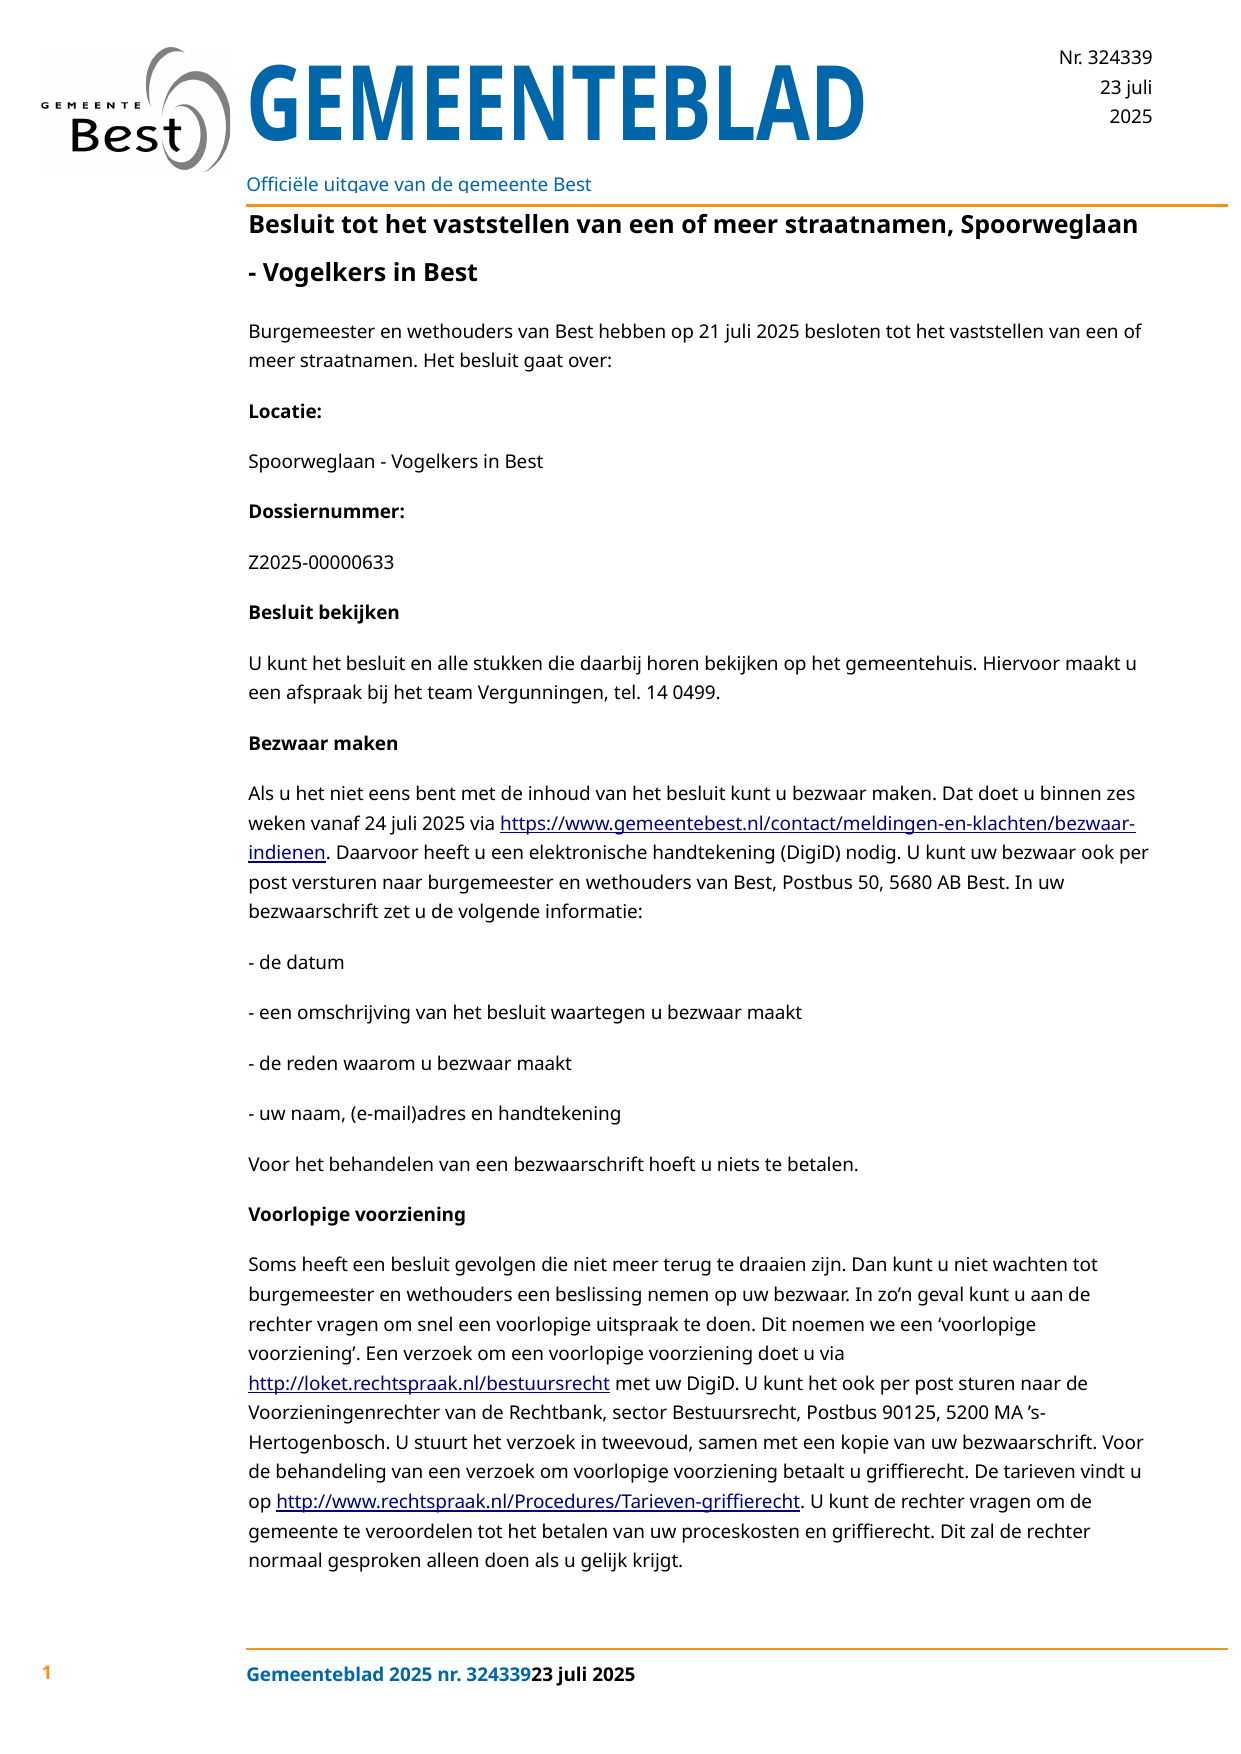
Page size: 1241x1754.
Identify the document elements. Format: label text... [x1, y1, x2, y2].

picture [41, 47, 231, 172]
text Voor het behandelen van een bezwaarschrift hoeft u niets te betalen. [248, 1151, 1152, 1177]
text Besluit tot het vaststellen van een of meer straatnamen, Spoorweglaan - Vogelkers in Best [248, 207, 1152, 288]
text Z2025-00000633 [248, 549, 1152, 575]
text Als u het niet eens bent met de inhoud van het besluit kunt u bezwaar maken. Dat doet u binnen zes weken vanaf 24 juli 2025 via https://www.gemeentebest.nl/contact/meldingen-en-klachten/bezwaar-indienen. Daarvoor heeft u een elektronische handtekening (DigiD) nodig. U kunt uw bezwaar ook per post versturen naar burgemeester en wethouders van Best, Postbus 50, 5680 AB Best. In uw bezwaarschrift zet u de volgende informatie: [248, 780, 1152, 924]
text Locatie: [248, 398, 1152, 424]
text - een omschrijving van het besluit waartegen u bezwaar maakt [248, 999, 1152, 1025]
text Soms heeft een besluit gevolgen die niet meer terug te draaien zijn. Dan kunt u niet wachten tot burgemeester en wethouders een beslissing nemen op uw bezwaar. In zo’n geval kunt u aan de rechter vragen om snel een voorlopige uitspraak te doen. Dit noemen we een ‘voorlopige voorziening’. Een verzoek om een voorlopige voorziening doet u via http://loket.rechtspraak.nl/bestuursrecht met uw DigiD. U kunt het ook per post sturen naar de Voorzieningenrechter van de Rechtbank, sector Bestuursrecht, Postbus 90125, 5200 MA ’s-Hertogenbosch. U stuurt het verzoek in tweevoud, samen met een kopie van uw bezwaarschrift. Voor de behandeling van een verzoek om voorlopige voorziening betaalt u griffierecht. De tarieven vindt u op http://www.rechtspraak.nl/Procedures/Tarieven-griffierecht. U kunt de rechter vragen om de gemeente te veroordelen tot het betalen van uw proceskosten en griffierecht. Dit zal de rechter normaal gesproken alleen doen als u gelijk krijgt. [248, 1252, 1152, 1573]
text Bezwaar maken [248, 730, 1152, 756]
text - de reden waarom u bezwaar maakt [248, 1050, 1152, 1076]
text U kunt het besluit en alle stukken die daarbij horen bekijken op het gemeentehuis. Hiervoor maakt u een afspraak bij het team Vergunningen, tel. 14 0499. [248, 650, 1152, 705]
text - uw naam, (e-mail)adres en handtekening [248, 1100, 1152, 1126]
text - de datum [248, 949, 1152, 975]
text Voorlopige voorziening [248, 1201, 1152, 1227]
text Besluit bekijken [248, 599, 1152, 625]
text Burgemeester en wethouders van Best hebben op 21 juli 2025 besloten tot het vaststellen van een of meer straatnamen. Het besluit gaat over: [248, 318, 1152, 373]
text Dossiernummer: [248, 499, 1152, 524]
text Spoorweglaan - Vogelkers in Best [248, 448, 1152, 474]
